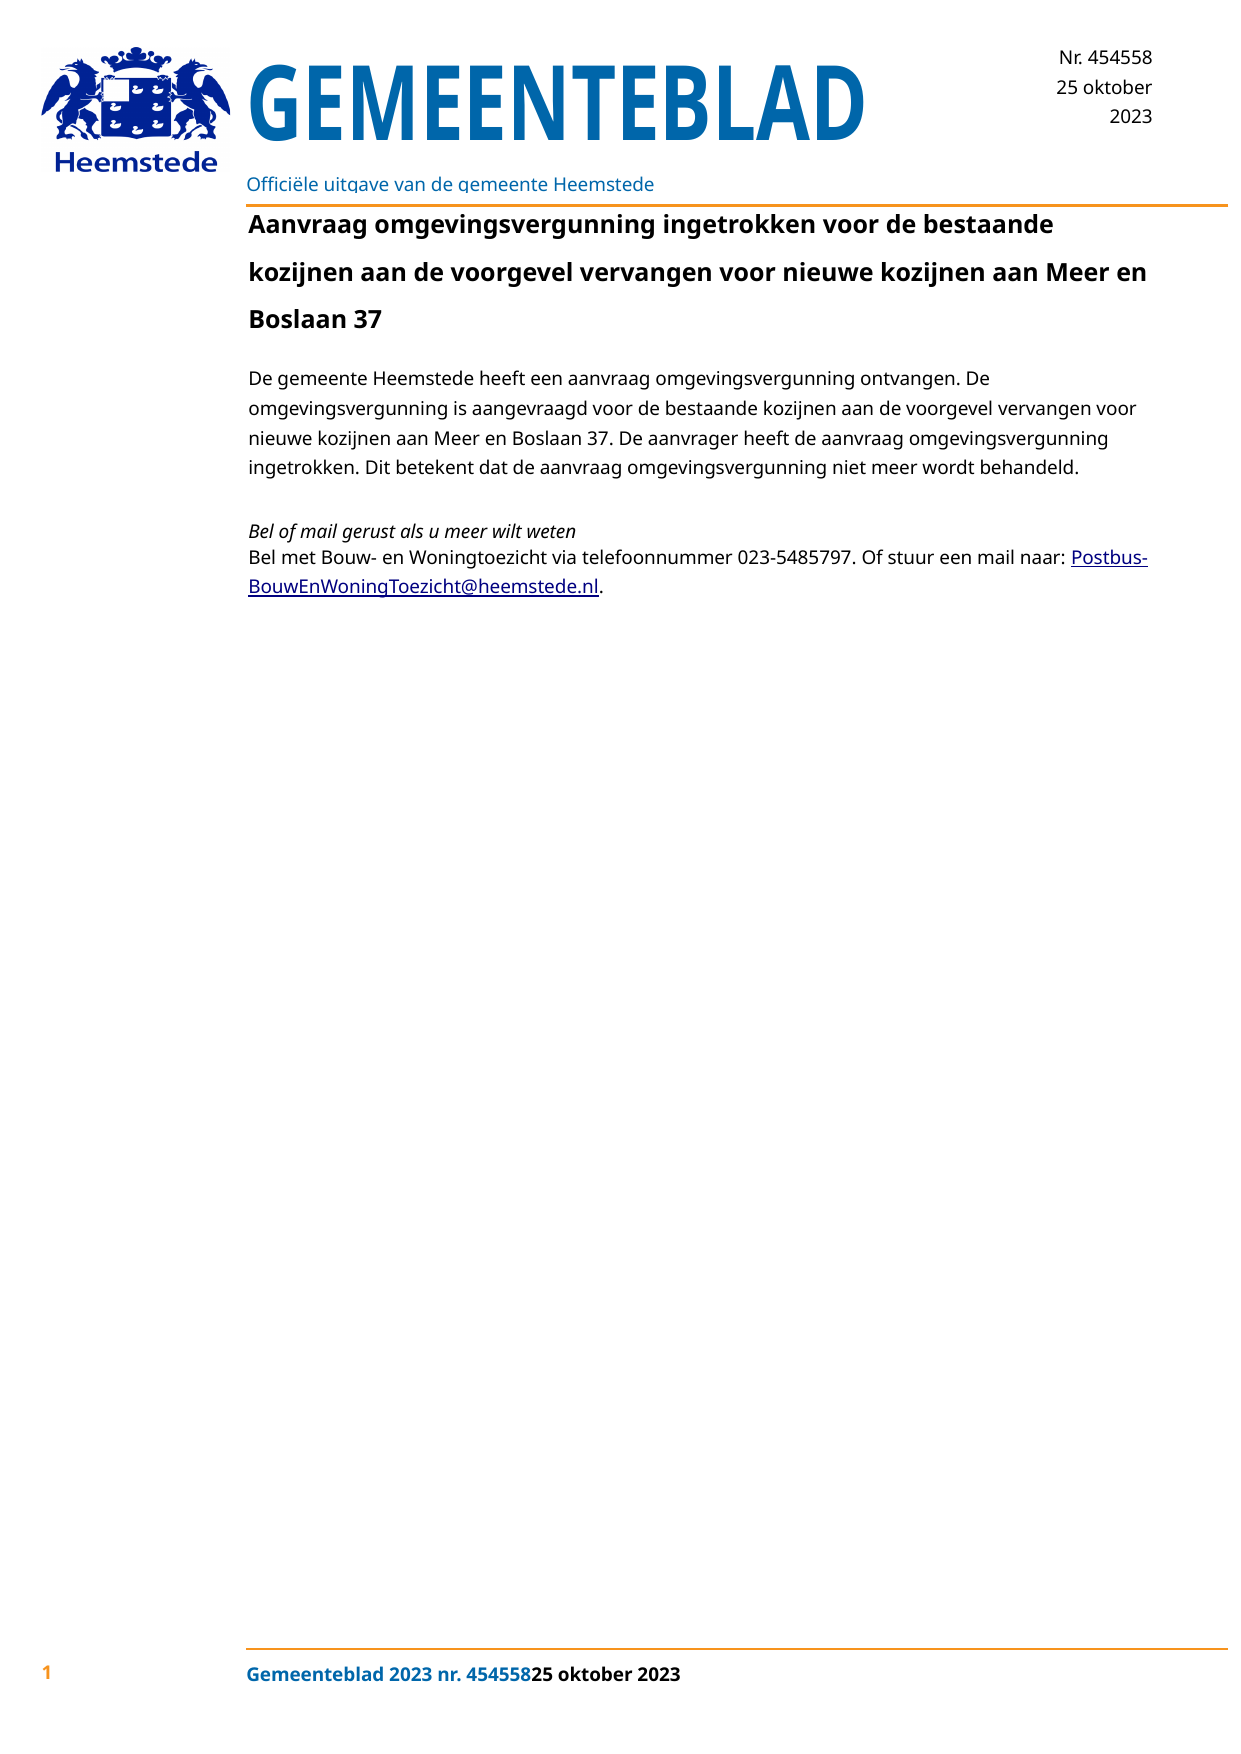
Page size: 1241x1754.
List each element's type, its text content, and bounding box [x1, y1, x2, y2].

text De gemeente Heemstede heeft een aanvraag omgevingsvergunning ontvangen. De omgevingsvergunning is aangevraagd voor de bestaande kozijnen aan de voorgevel vervangen voor nieuwe kozijnen aan Meer en Boslaan 37. De aanvrager heeft de aanvraag omgevingsvergunning ingetrokken. Dit betekent dat de aanvraag omgevingsvergunning niet meer wordt behandeld. [248, 366, 1152, 480]
text Aanvraag omgevingsvergunning ingetrokken voor de bestaande kozijnen aan de voorgevel vervangen voor nieuwe kozijnen aan Meer en Boslaan 37 [248, 207, 1152, 336]
picture [41, 47, 231, 172]
text Bel of mail gerust als u meer wilt weten [248, 518, 1152, 544]
text Bel met Bouw- en Woningtoezicht via telefoonnummer 023-5485797. Of stuur een mail naar: Postbus-BouwEnWoningToezicht@heemstede.nl. [248, 544, 1152, 599]
